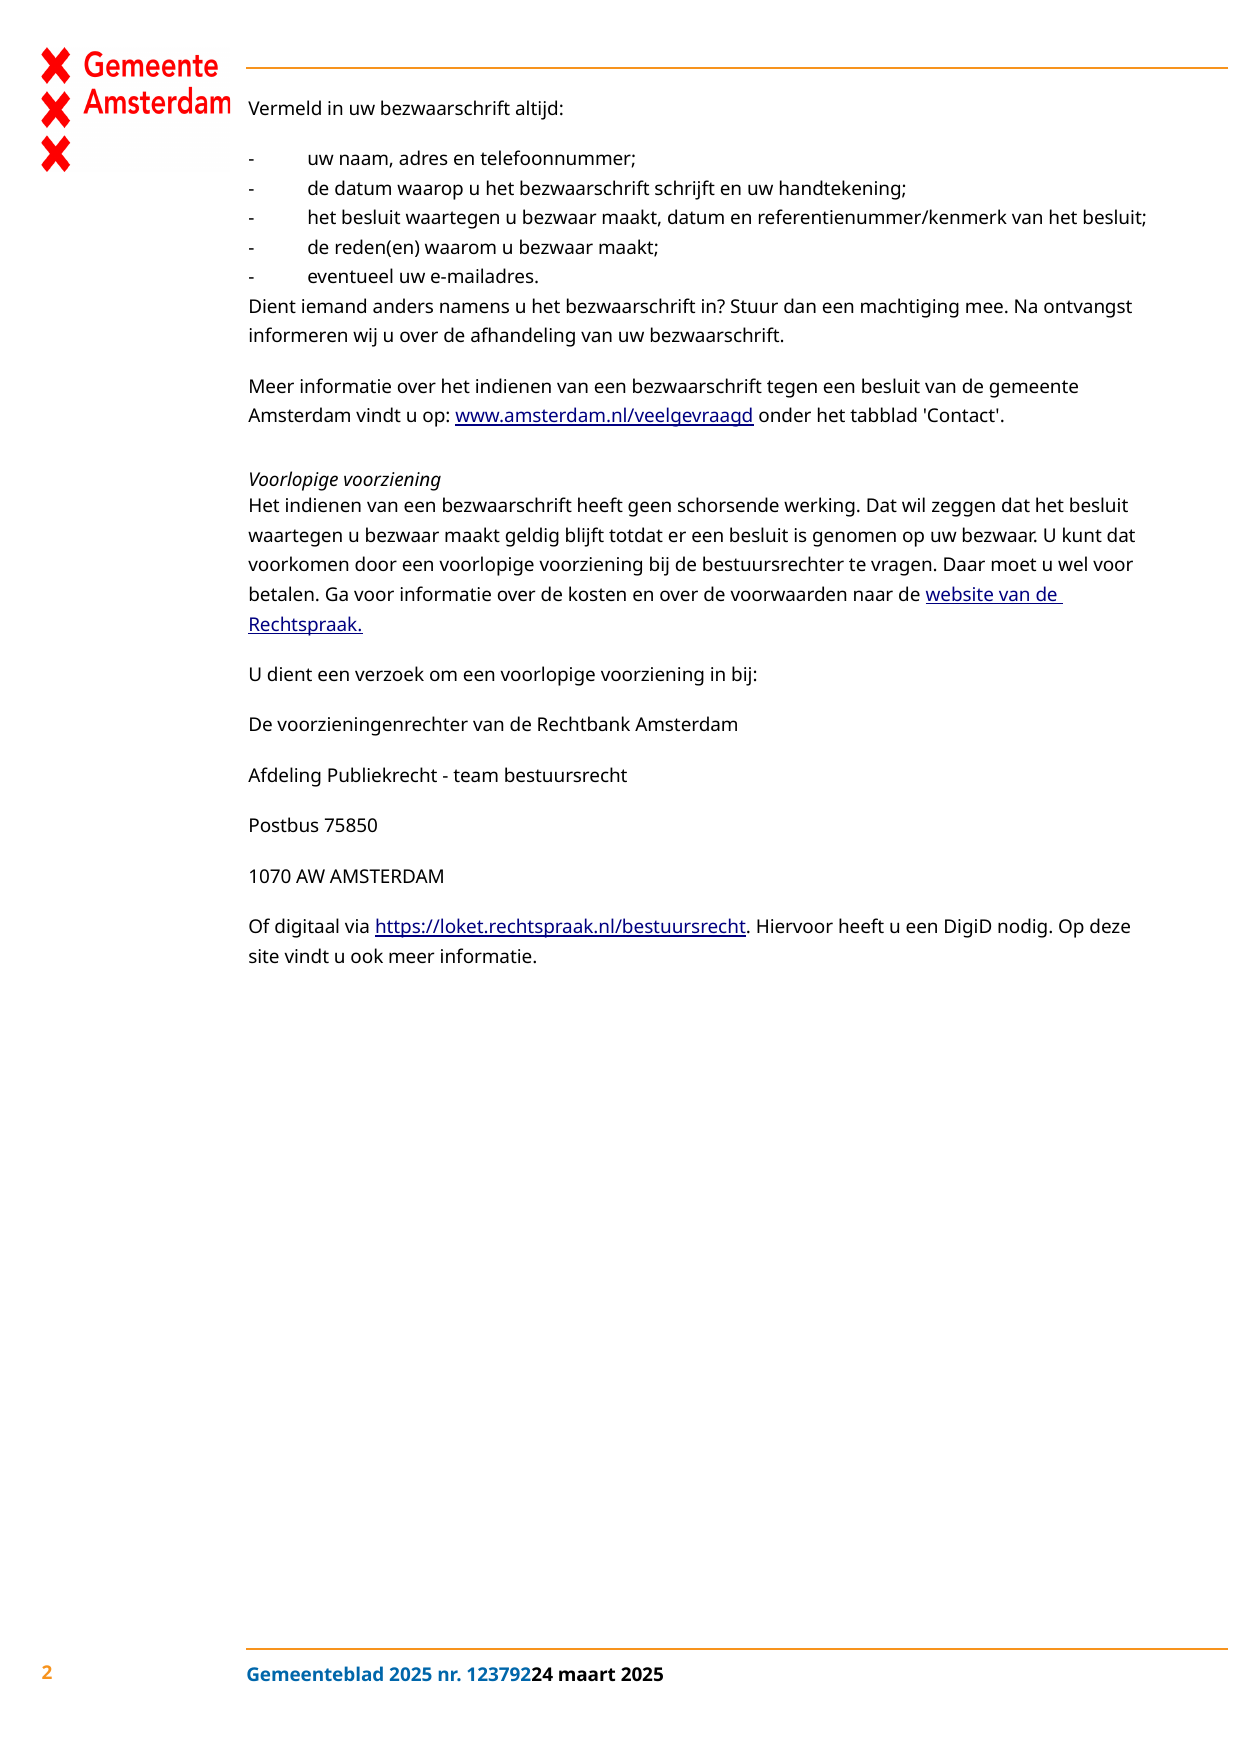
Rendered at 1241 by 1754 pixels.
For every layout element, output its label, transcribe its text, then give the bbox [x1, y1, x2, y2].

list het besluit waartegen u bezwaar maakt, datum en referentienummer/kenmerk van het besluit; [248, 204, 1152, 230]
list eventueel uw e-mailadres. [248, 263, 1152, 289]
text 1070 AW AMSTERDAM [248, 863, 1152, 888]
text De voorzieningenrechter van de Rechtbank Amsterdam [248, 712, 1152, 737]
text Het indienen van een bezwaarschrift heeft geen schorsende werking. Dat wil zeggen dat het besluit waartegen u bezwaar maakt geldig blijft totdat er een besluit is genomen op uw bezwaar. U kunt dat voorkomen door een voorlopige voorziening bij de bestuursrechter te vragen. Daar moet u wel voor betalen. Ga voor informatie over de kosten en over de voorwaarden naar de website van de Rechtspraak. [248, 492, 1152, 636]
text Dient iemand anders namens u het bezwaarschrift in? Stuur dan een machtiging mee. Na ontvangst informeren wij u over de afhandeling van uw bezwaarschrift. [248, 293, 1152, 348]
text Meer informatie over het indienen van een bezwaarschrift tegen een besluit van de gemeente Amsterdam vindt u op: www.amsterdam.nl/veelgevraagd onder het tabblad 'Contact'. [248, 373, 1152, 428]
list de reden(en) waarom u bezwaar maakt; [248, 234, 1152, 260]
text U dient een verzoek om een voorlopige voorziening in bij: [248, 661, 1152, 687]
text Postbus 75850 [248, 812, 1152, 838]
list de datum waarop u het bezwaarschrift schrijft en uw handtekening; [248, 175, 1152, 201]
text Of digitaal via https://loket.rechtspraak.nl/bestuursrecht. Hiervoor heeft u een DigiD nodig. Op deze site vindt u ook meer informatie. [248, 913, 1152, 968]
text Voorlopige voorziening [248, 467, 1152, 492]
text Vermeld in uw bezwaarschrift altijd: [248, 95, 1152, 121]
text Afdeling Publiekrecht - team bestuursrecht [248, 762, 1152, 788]
list uw naam, adres en telefoonnummer; [248, 145, 1152, 171]
picture [41, 47, 231, 172]
